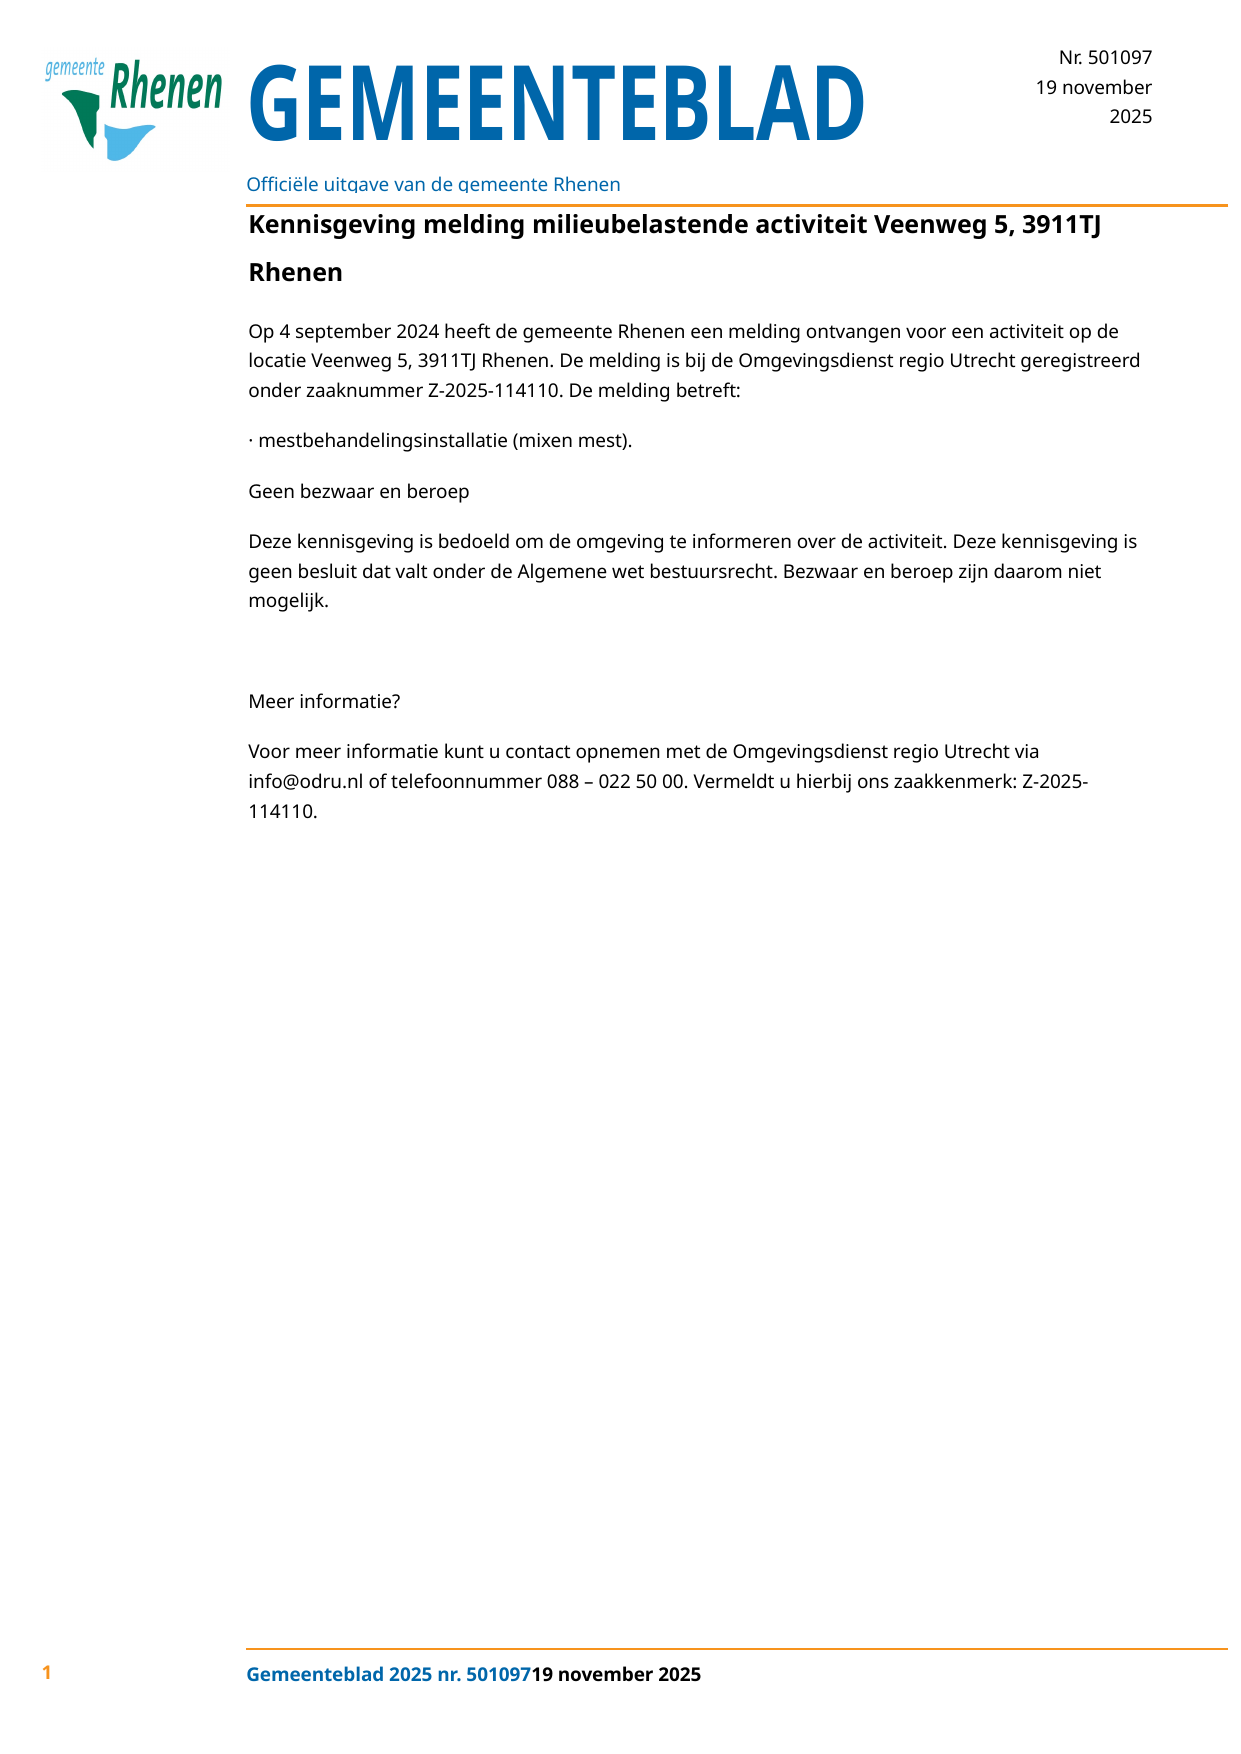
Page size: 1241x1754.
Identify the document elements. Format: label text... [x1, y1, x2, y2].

text Meer informatie? [248, 688, 1152, 714]
text Deze kennisgeving is bedoeld om de omgeving te informeren over de activiteit. Deze kennisgeving is geen besluit dat valt onder de Algemene wet bestuursrecht. Bezwaar en beroep zijn daarom niet mogelijk. [248, 528, 1152, 613]
text Geen bezwaar en beroep [248, 478, 1152, 504]
picture [41, 47, 231, 172]
text · mestbehandelingsinstallatie (mixen mest). [248, 427, 1152, 453]
text Kennisgeving melding milieubelastende activiteit Veenweg 5, 3911TJ Rhenen [248, 207, 1152, 288]
text Op 4 september 2024 heeft de gemeente Rhenen een melding ontvangen voor een activiteit op de locatie Veenweg 5, 3911TJ Rhenen. De melding is bij de Omgevingsdienst regio Utrecht geregistreerd onder zaaknummer Z-2025-114110. De melding betreft: [248, 318, 1152, 403]
text Voor meer informatie kunt u contact opnemen met de Omgevingsdienst regio Utrecht via info@odru.nl of telefoonnummer 088 – 022 50 00. Vermeldt u hierbij ons zaakkenmerk: Z-2025-114110. [248, 739, 1152, 824]
